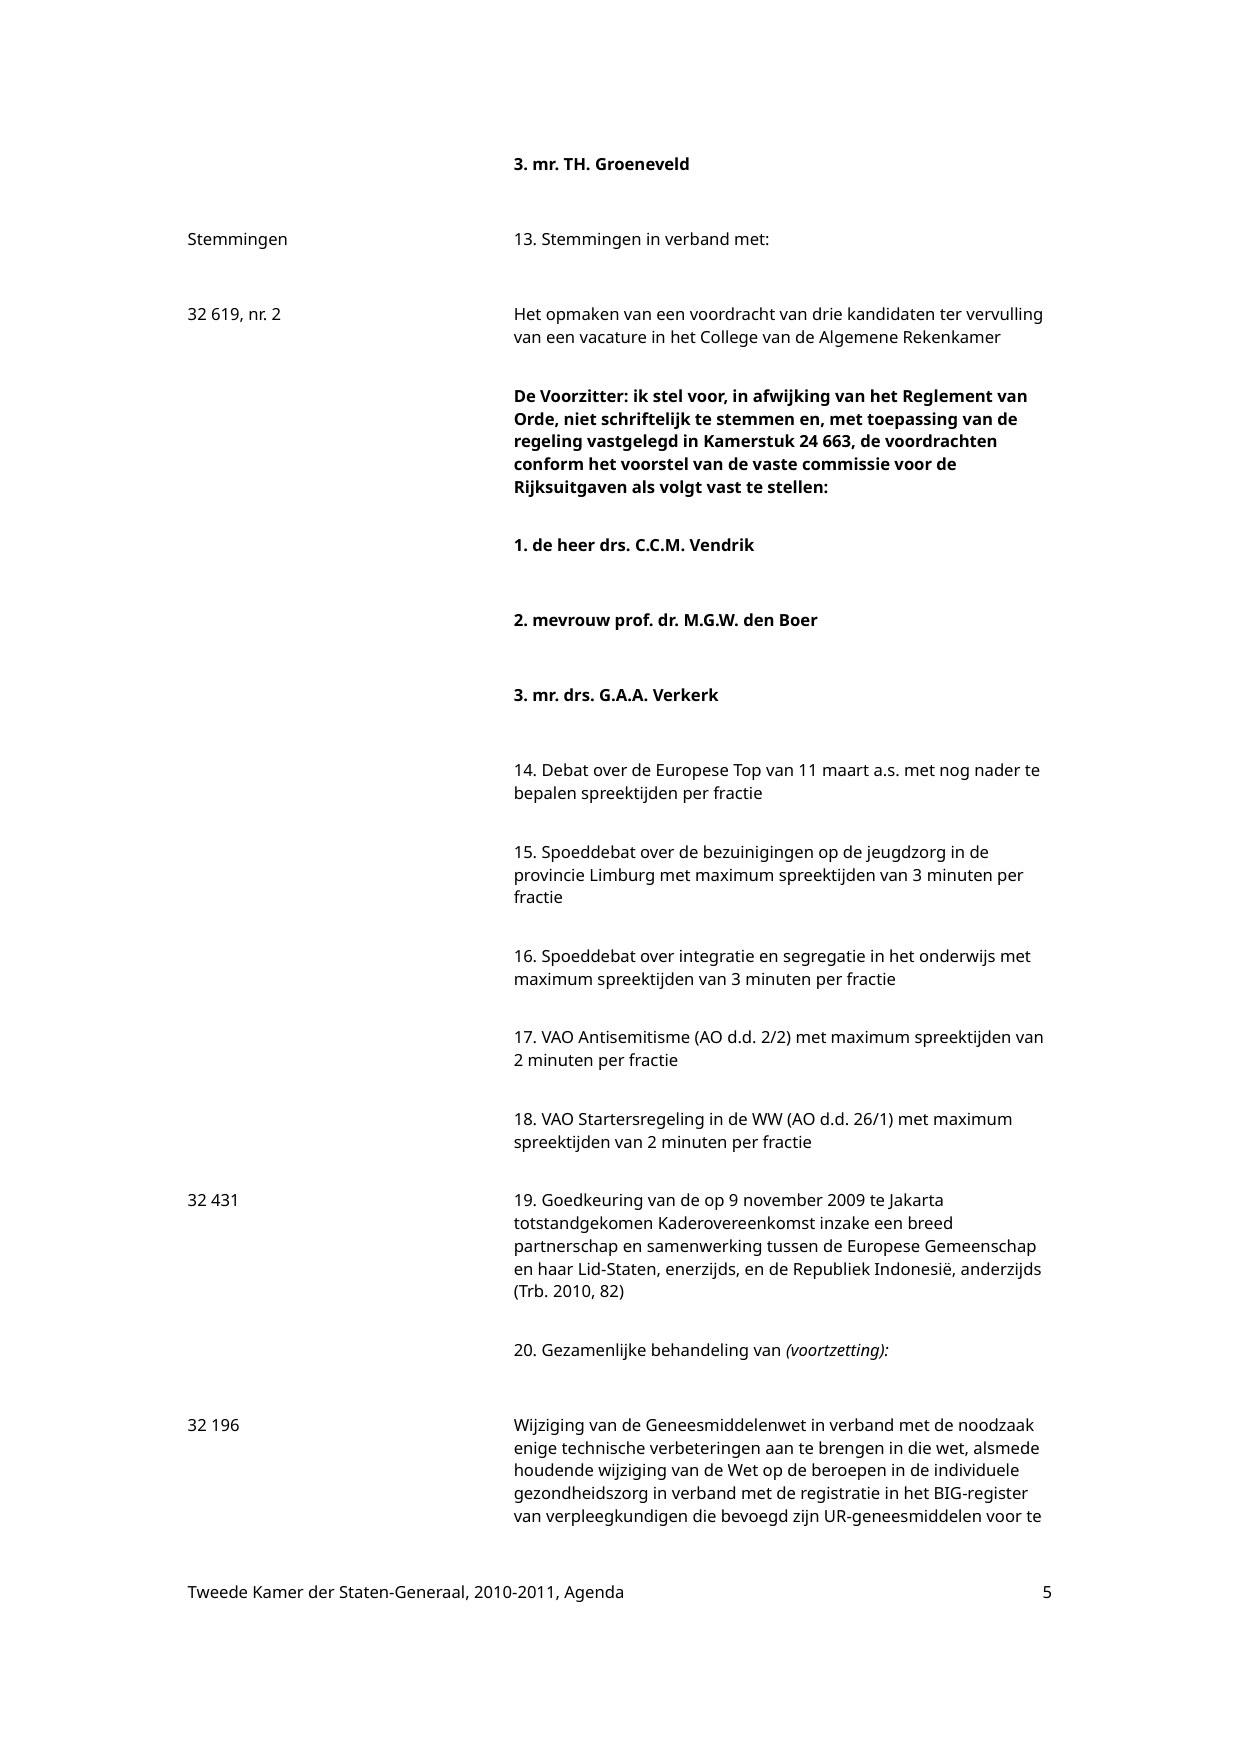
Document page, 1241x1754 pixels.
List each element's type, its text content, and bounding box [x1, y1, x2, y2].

table_cell [490, 942, 510, 1023]
table_cell 3. mr. TH. Groeneveld [510, 150, 1053, 225]
table_cell De Voorzitter: ik stel voor, in afwijking van het Reglement van Orde, niet schriftelijk te stemmen en, met toepassing van de regeling vastgelegd in Kamerstuk 24 663, de voordrachten conform het voorstel van de vaste commissie voor de Rijksuitgaven als volgt vast te stellen: [510, 381, 1053, 531]
table_cell 18. VAO Startersregeling in de WW (AO d.d. 26/1) met maximum spreektijden van 2 minuten per fractie [510, 1105, 1053, 1186]
table_cell 32 619, nr. 2 [188, 300, 490, 381]
table_cell 3. mr. drs. G.A.A. Verkerk [510, 681, 1053, 756]
table_cell 13. Stemmingen in verband met: [510, 225, 1053, 300]
table_cell [188, 1105, 490, 1186]
table_cell 16. Spoeddebat over integratie en segregatie in het onderwijs met maximum spreektijden van 3 minuten per fractie [510, 942, 1053, 1023]
table_cell 15. Spoeddebat over de bezuinigingen op de jeugdzorg in de provincie Limburg met maximum spreektijden van 3 minuten per fractie [510, 838, 1053, 942]
table_cell [490, 1105, 510, 1186]
table_cell Het opmaken van een voordracht van drie kandidaten ter vervulling van een vacature in het College van de Algemene Rekenkamer [510, 300, 1053, 381]
table_cell [188, 756, 490, 837]
table_cell [490, 1186, 510, 1336]
table_cell [490, 756, 510, 837]
table_cell [490, 681, 510, 756]
table_cell [188, 531, 490, 606]
table_cell Stemmingen [188, 225, 490, 300]
table_cell 32 196 [188, 1411, 490, 1530]
table_cell [188, 1023, 490, 1104]
table_cell Wijziging van de Geneesmiddelenwet in verband met de noodzaak enige technische verbeteringen aan te brengen in die wet, alsmede houdende wijziging van de Wet op de beroepen in de individuele gezondheidszorg in verband met de registratie in het BIG-register van verpleegkundigen die bevoegd zijn UR-geneesmiddelen voor te [510, 1411, 1053, 1530]
table_cell [490, 838, 510, 942]
table_cell [188, 1336, 490, 1411]
table_cell [490, 1023, 510, 1104]
table_cell [188, 606, 490, 681]
table_cell [188, 838, 490, 942]
table_cell [490, 300, 510, 381]
table_cell 17. VAO Antisemitisme (AO d.d. 2/2) met maximum spreektijden van 2 minuten per fractie [510, 1023, 1053, 1104]
table_cell 2. mevrouw prof. dr. M.G.W. den Boer [510, 606, 1053, 681]
table_cell 19. Goedkeuring van de op 9 november 2009 te Jakarta totstandgekomen Kaderovereenkomst inzake een breed partnerschap en samenwerking tussen de Europese Gemeenschap en haar Lid-Staten, enerzijds, en de Republiek Indonesië, anderzijds (Trb. 2010, 82) [510, 1186, 1053, 1336]
table_cell [490, 606, 510, 681]
table_cell 14. Debat over de Europese Top van 11 maart a.s. met nog nader te bepalen spreektijden per fractie [510, 756, 1053, 837]
table_cell [490, 1336, 510, 1411]
table_cell [188, 381, 490, 531]
table_cell 1. de heer drs. C.C.M. Vendrik [510, 531, 1053, 606]
table_cell [490, 1411, 510, 1530]
table_cell [490, 531, 510, 606]
table_cell [490, 225, 510, 300]
table_cell 32 431 [188, 1186, 490, 1336]
table_cell [188, 150, 490, 225]
table_cell [188, 681, 490, 756]
table_cell [188, 942, 490, 1023]
table_cell 20. Gezamenlijke behandeling van (voortzetting): [510, 1336, 1053, 1411]
table_cell [490, 150, 510, 225]
table_cell [490, 381, 510, 531]
